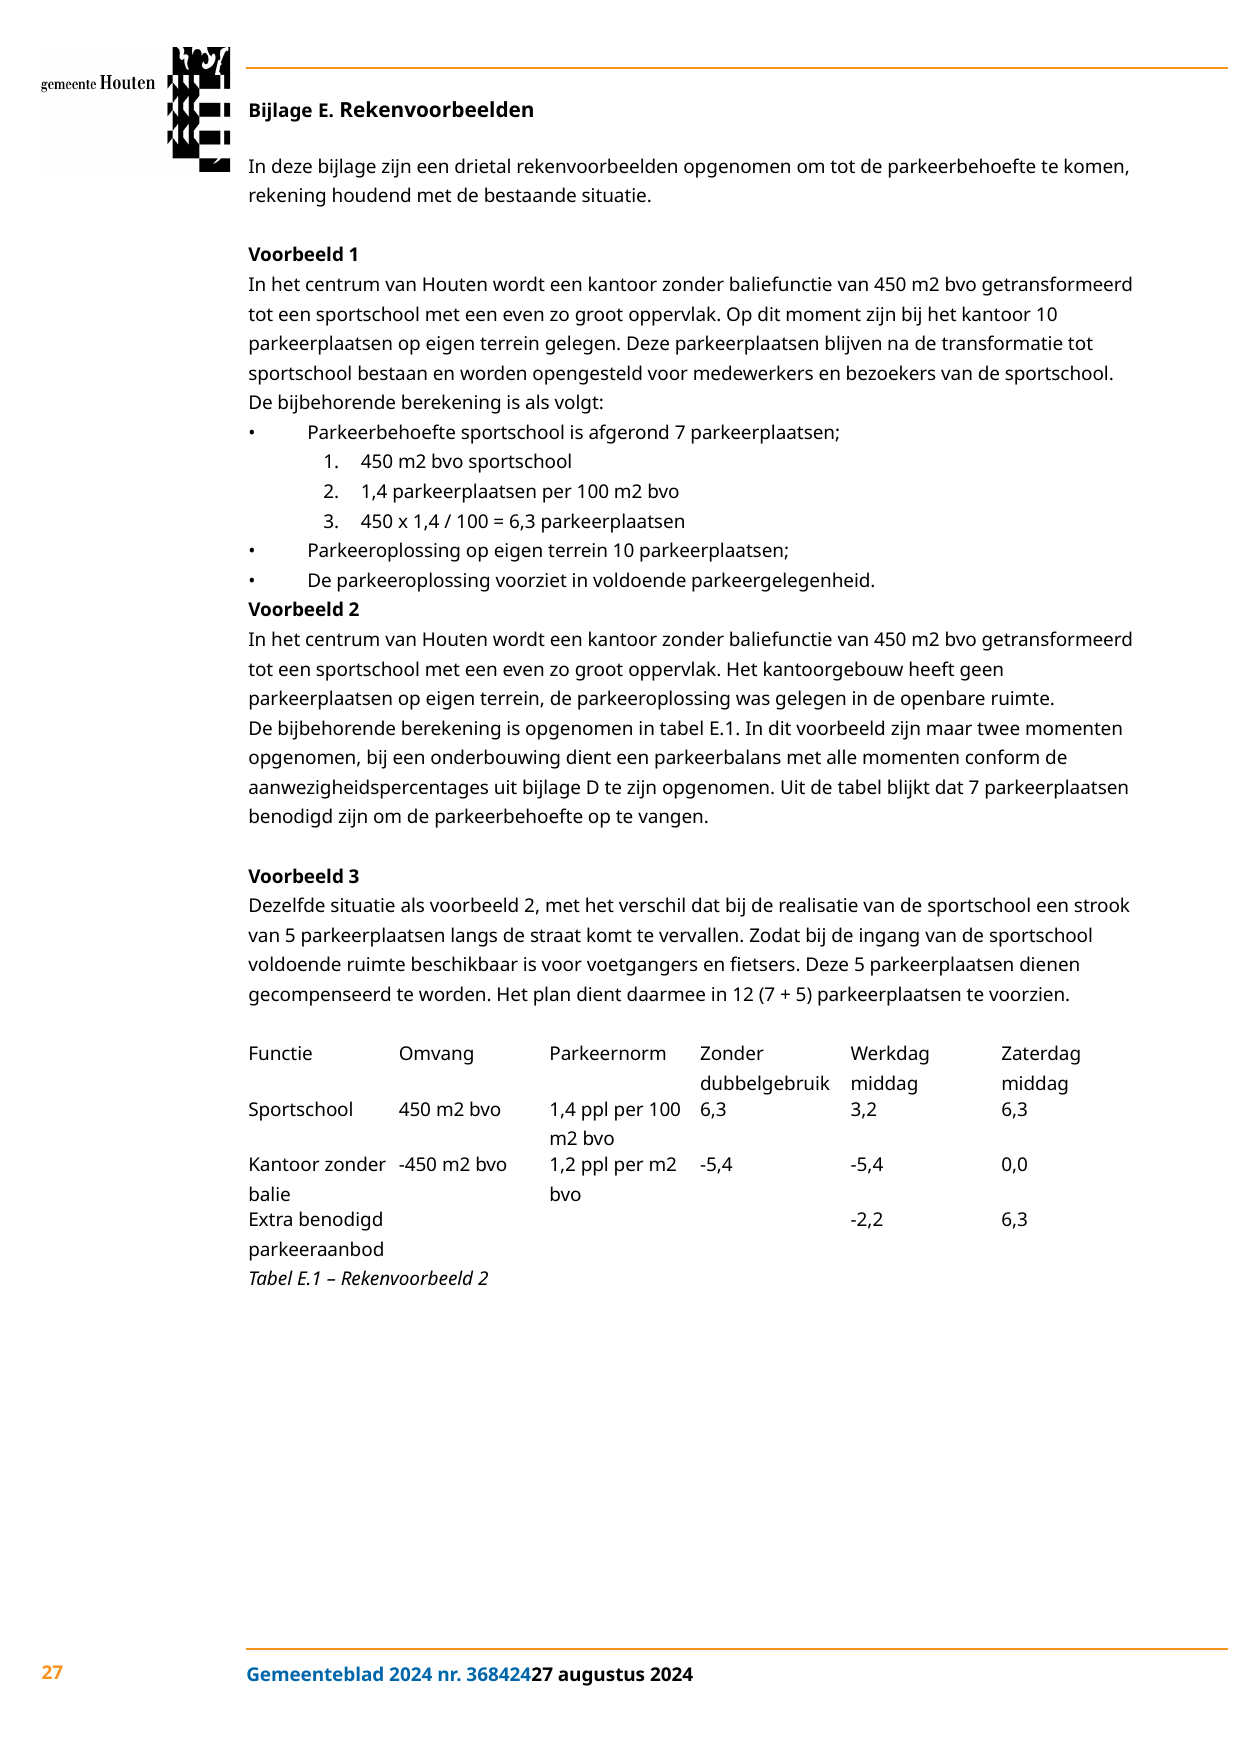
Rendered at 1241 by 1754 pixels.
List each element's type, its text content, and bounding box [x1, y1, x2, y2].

table_cell -5,4 [700, 1151, 850, 1206]
table_cell -450 m2 bvo [399, 1151, 549, 1206]
table_header Zaterdag middag [1001, 1041, 1152, 1096]
text In het centrum van Houten wordt een kantoor zonder baliefunctie van 450 m2 bvo getransformeerd tot een sportschool met een even zo groot oppervlak. Op dit moment zijn bij het kantoor 10 parkeerplaatsen op eigen terrein gelegen. Deze parkeerplaatsen blijven na de transformatie tot sportschool bestaan en worden opengesteld voor medewerkers en bezoekers van de sportschool. [248, 271, 1152, 386]
table_cell 6,3 [1001, 1206, 1152, 1262]
table_cell [700, 1206, 850, 1262]
list Parkeerbehoefte sportschool is afgerond 7 parkeerplaatsen; [248, 419, 1152, 445]
picture [41, 47, 231, 172]
table_cell 450 m2 bvo [399, 1096, 549, 1151]
table_cell 6,3 [700, 1096, 850, 1151]
text De bijbehorende berekening is als volgt: [248, 389, 1152, 415]
list Parkeeroplossing op eigen terrein 10 parkeerplaatsen; [248, 537, 1152, 563]
list 450 m2 bvo sportschool [323, 449, 1152, 474]
table_cell Extra benodigd parkeeraanbod [248, 1206, 398, 1262]
table_cell 3,2 [850, 1096, 1001, 1151]
table_cell [399, 1206, 549, 1262]
text Voorbeeld 3 [248, 863, 1152, 889]
table_header Werkdag middag [850, 1041, 1001, 1096]
text Voorbeeld 2 [248, 597, 1152, 622]
table_header Parkeernorm [549, 1041, 700, 1096]
table_cell 1,2 ppl per m2 bvo [549, 1151, 700, 1206]
table_cell 1,4 ppl per 100 m2 bvo [549, 1096, 700, 1151]
text De bijbehorende berekening is opgenomen in tabel E.1. In dit voorbeeld zijn maar twee momenten opgenomen, bij een onderbouwing dient een parkeerbalans met alle momenten conform de aanwezigheidspercentages uit bijlage D te zijn opgenomen. Uit de tabel blijkt dat 7 parkeerplaatsen benodigd zijn om de parkeerbehoefte op te vangen. [248, 715, 1152, 829]
text In deze bijlage zijn een drietal rekenvoorbeelden opgenomen om tot de parkeerbehoefte te komen, rekening houdend met de bestaande situatie. [248, 153, 1152, 208]
table_cell -5,4 [850, 1151, 1001, 1206]
text Tabel E.1 – Rekenvoorbeeld 2 [248, 1265, 1152, 1291]
text Voorbeeld 1 [248, 242, 1152, 267]
text Bijlage E. Rekenvoorbeelden [248, 95, 1152, 123]
table_cell 6,3 [1001, 1096, 1152, 1151]
text Dezelfde situatie als voorbeeld 2, met het verschil dat bij de realisatie van de sportschool een strook van 5 parkeerplaatsen langs de straat komt te vervallen. Zodat bij de ingang van de sportschool voldoende ruimte beschikbaar is voor voetgangers en fietsers. Deze 5 parkeerplaatsen dienen gecompenseerd te worden. Het plan dient daarmee in 12 (7 + 5) parkeerplaatsen te voorzien. [248, 892, 1152, 1007]
table_cell Kantoor zonder balie [248, 1151, 398, 1206]
table_cell Sportschool [248, 1096, 398, 1151]
table_cell 0,0 [1001, 1151, 1152, 1206]
table_header Zonder dubbelgebruik [700, 1041, 850, 1096]
list De parkeeroplossing voorziet in voldoende parkeergelegenheid. [248, 567, 1152, 593]
table_cell [549, 1206, 700, 1262]
text In het centrum van Houten wordt een kantoor zonder baliefunctie van 450 m2 bvo getransformeerd tot een sportschool met een even zo groot oppervlak. Het kantoorgebouw heeft geen parkeerplaatsen op eigen terrein, de parkeeroplossing was gelegen in de openbare ruimte. [248, 626, 1152, 711]
table_cell -2,2 [850, 1206, 1001, 1262]
list 1,4 parkeerplaatsen per 100 m2 bvo [323, 478, 1152, 504]
list 450 x 1,4 / 100 = 6,3 parkeerplaatsen [323, 508, 1152, 534]
table_header Functie [248, 1041, 398, 1096]
table_header Omvang [399, 1041, 549, 1096]
